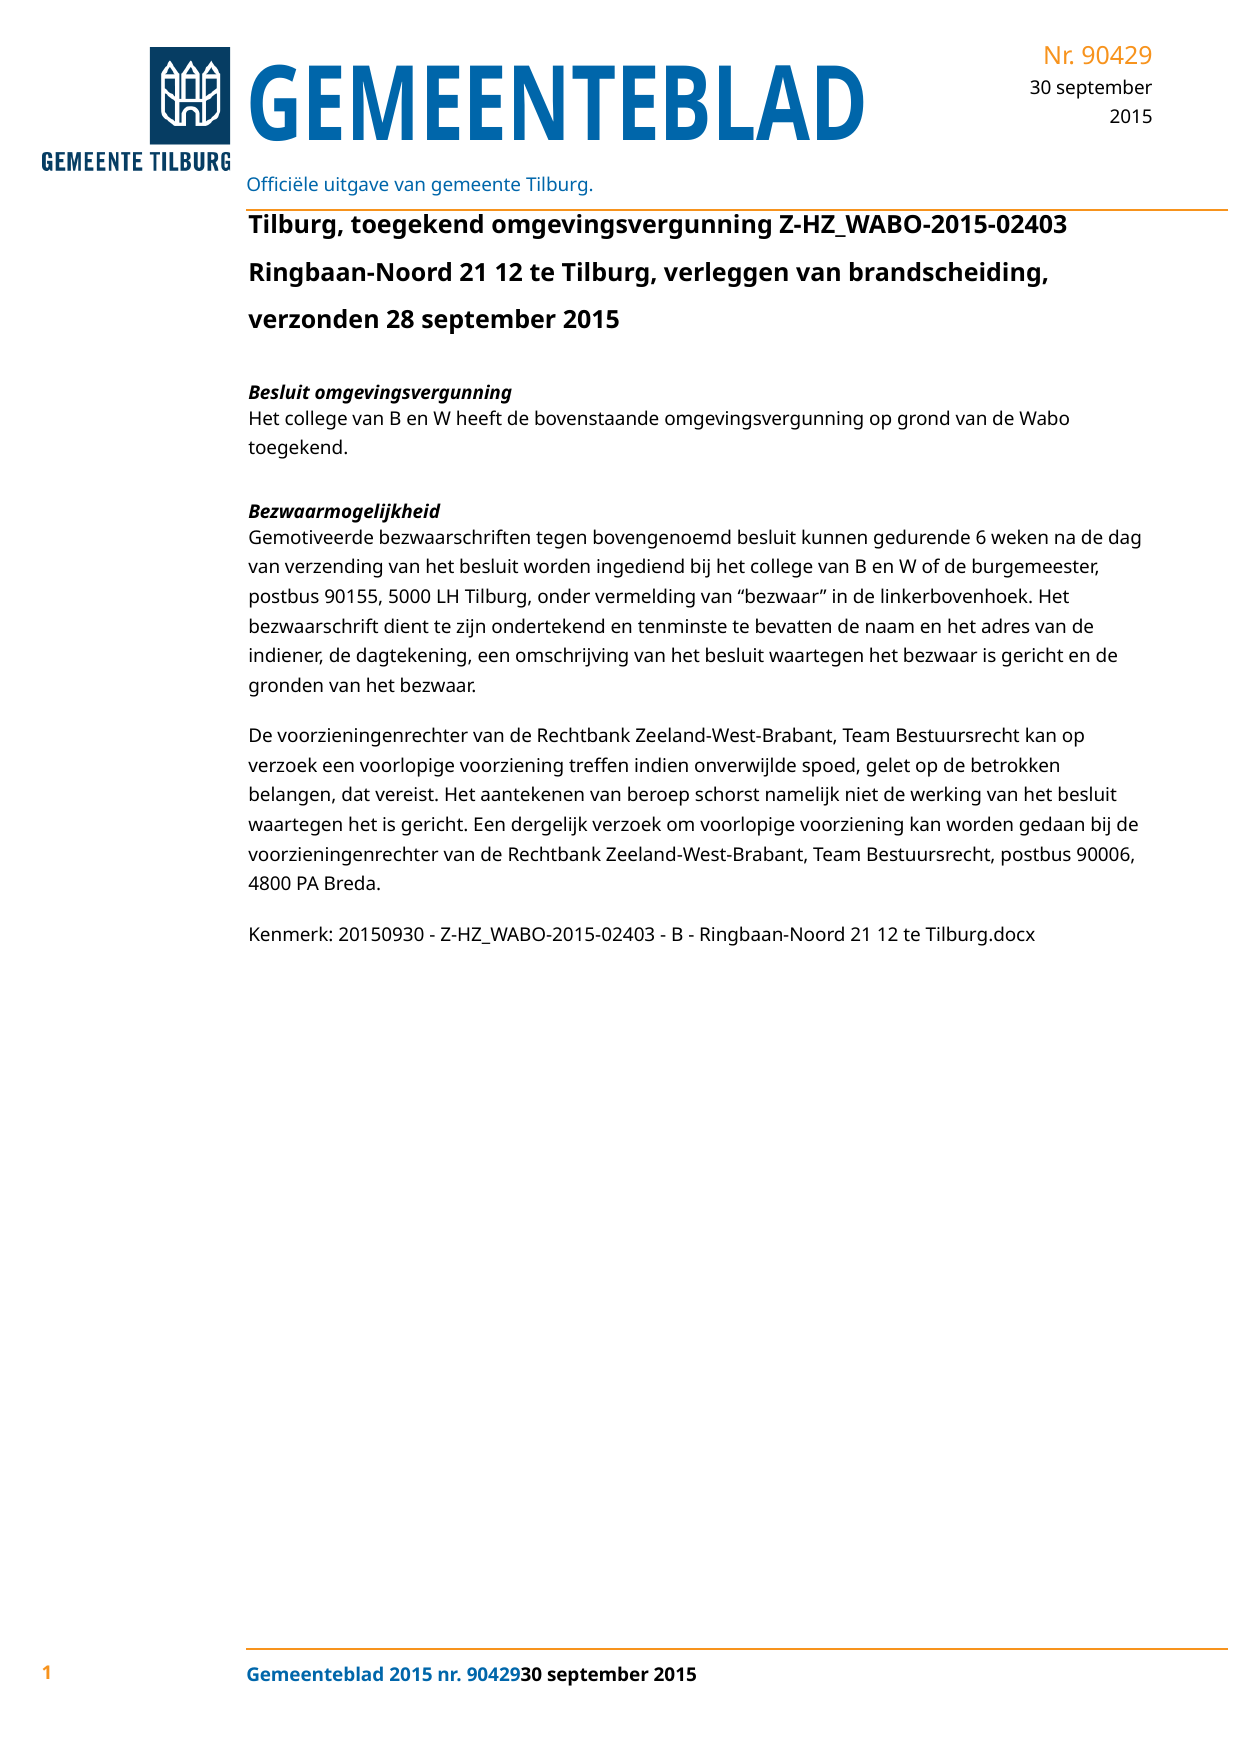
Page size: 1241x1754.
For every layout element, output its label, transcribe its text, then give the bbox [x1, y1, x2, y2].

picture [41, 47, 231, 172]
text Bezwaarmogelijkheid [248, 498, 1152, 524]
text Het college van B en W heeft de bovenstaande omgevingsvergunning op grond van de Wabo toegekend. [248, 405, 1152, 460]
text De voorzieningenrechter van de Rechtbank Zeeland-West-Brabant, Team Bestuursrecht kan op verzoek een voorlopige voorziening treffen indien onverwijlde spoed, gelet op de betrokken belangen, dat vereist. Het aantekenen van beroep schorst namelijk niet de werking van het besluit waartegen het is gericht. Een dergelijk verzoek om voorlopige voorziening kan worden gedaan bij de voorzieningenrechter van de Rechtbank Zeeland-West-Brabant, Team Bestuursrecht, postbus 90006, 4800 PA Breda. [248, 722, 1152, 896]
text Gemotiveerde bezwaarschriften tegen bovengenoemd besluit kunnen gedurende 6 weken na de dag van verzending van het besluit worden ingediend bij het college van B en W of de burgemeester, postbus 90155, 5000 LH Tilburg, onder vermelding van “bezwaar” in de linkerbovenhoek. Het bezwaarschrift dient te zijn ondertekend en tenminste te bevatten de naam en het adres van de indiener, de dagtekening, een omschrijving van het besluit waartegen het bezwaar is gericht en de gronden van het bezwaar. [248, 524, 1152, 698]
text Kenmerk: 20150930 - Z-HZ_WABO-2015-02403 - B - Ringbaan-Noord 21 12 te Tilburg.docx [248, 921, 1152, 946]
text Tilburg, toegekend omgevingsvergunning Z-HZ_WABO-2015-02403 Ringbaan-Noord 21 12 te Tilburg, verleggen van brandscheiding, verzonden 28 september 2015 [248, 211, 1152, 336]
text Besluit omgevingsvergunning [248, 379, 1152, 405]
